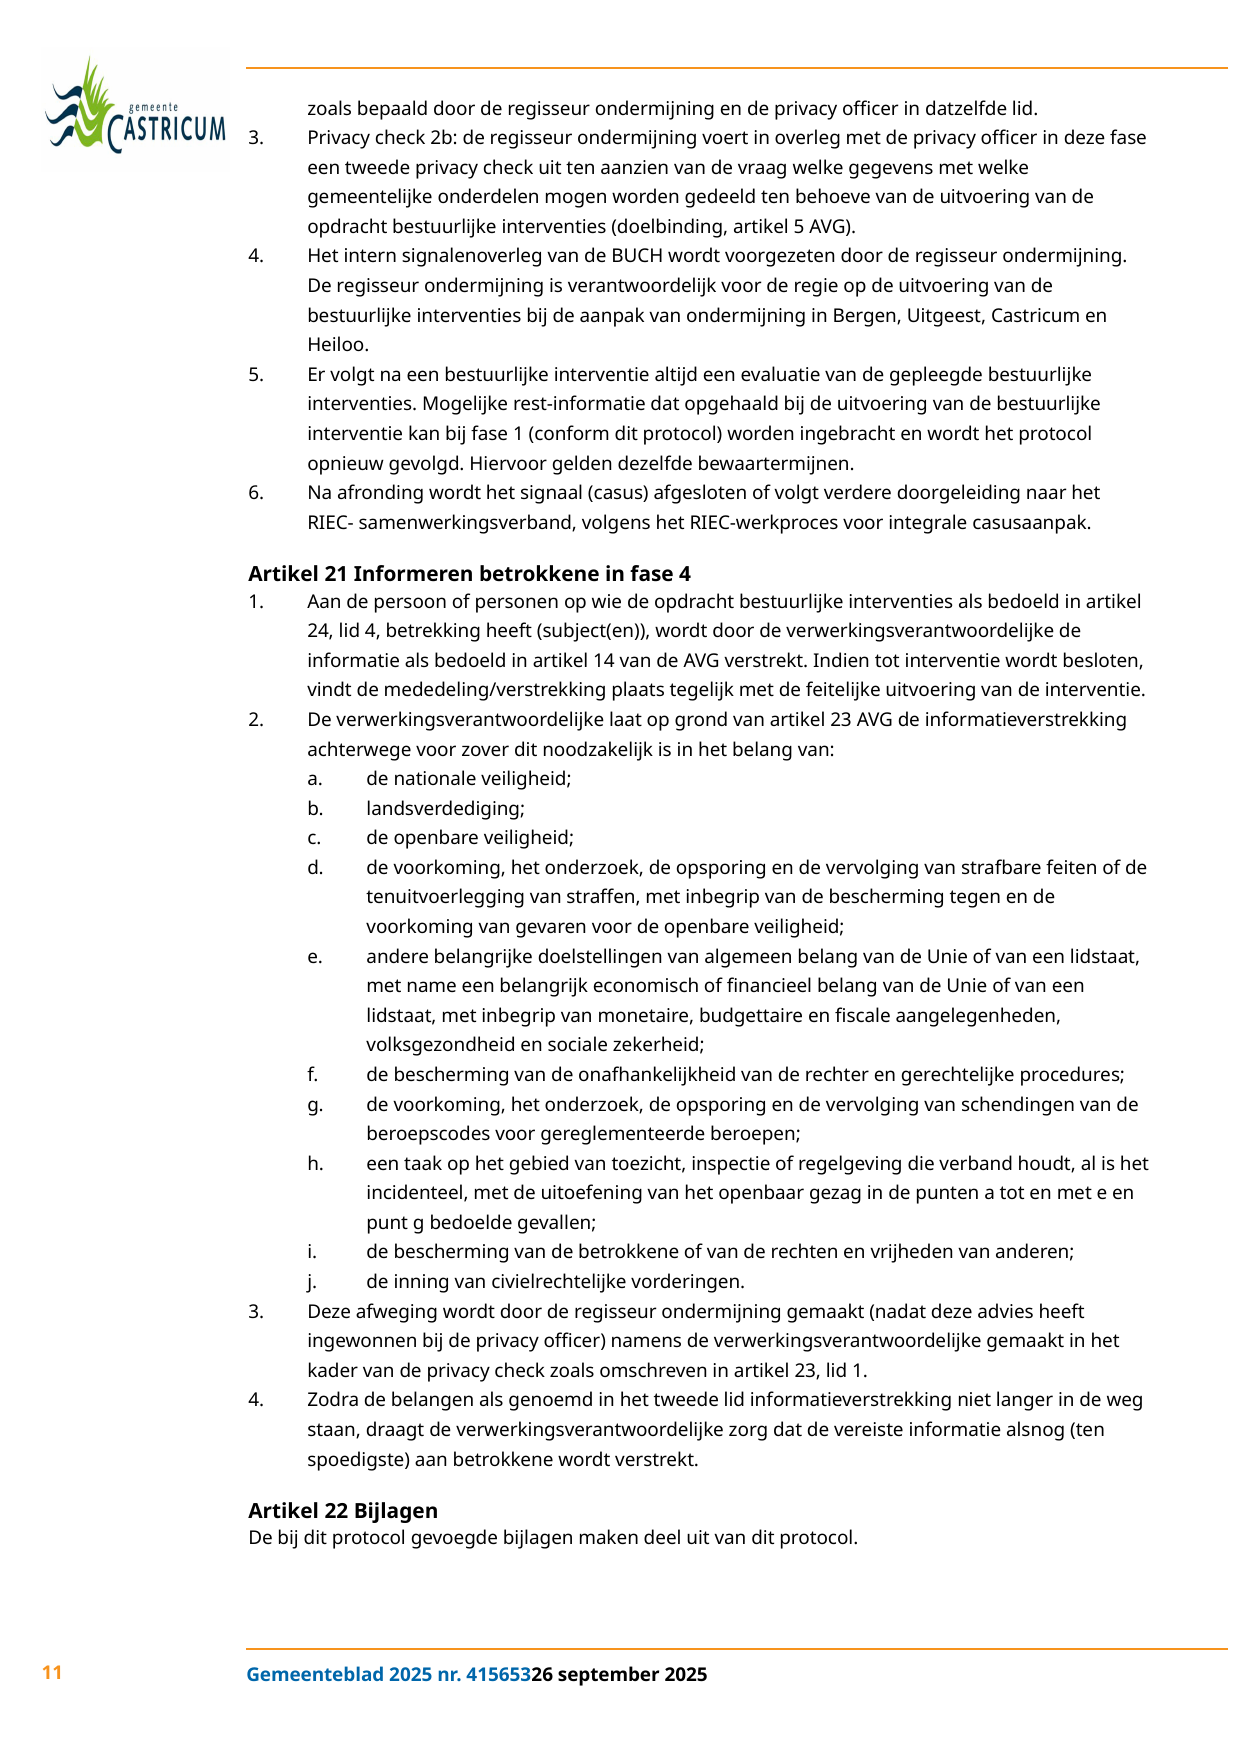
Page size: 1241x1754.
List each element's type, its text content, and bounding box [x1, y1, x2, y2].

list de inning van civielrechtelijke vorderingen. [307, 1268, 1152, 1294]
text Artikel 22 Bijlagen [248, 1496, 1152, 1524]
list De verwerkingsverantwoordelijke laat op grond van artikel 23 AVG de informatieverstrekking achterwege voor zover dit noodzakelijk is in het belang van: [248, 706, 1152, 761]
list de voorkoming, het onderzoek, de opsporing en de vervolging van schendingen van de beroepscodes voor gereglementeerde beroepen; [307, 1091, 1152, 1146]
list de voorkoming, het onderzoek, de opsporing en de vervolging van strafbare feiten of de tenuitvoerlegging van straffen, met inbegrip van de bescherming tegen en de voorkoming van gevaren voor de openbare veiligheid; [307, 854, 1152, 939]
list de bescherming van de betrokkene of van de rechten en vrijheden van anderen; [307, 1239, 1152, 1264]
list zoals bepaald door de regisseur ondermijning en de privacy officer in datzelfde lid. [248, 95, 1152, 121]
picture [41, 47, 231, 172]
list Deze afweging wordt door de regisseur ondermijning gemaakt (nadat deze advies heeft ingewonnen bij de privacy officer) namens de verwerkingsverantwoordelijke gemaakt in het kader van de privacy check zoals omschreven in artikel 23, lid 1. [248, 1298, 1152, 1383]
text De bij dit protocol gevoegde bijlagen maken deel uit van dit protocol. [248, 1524, 1152, 1550]
list de openbare veiligheid; [307, 824, 1152, 850]
list Zodra de belangen als genoemd in het tweede lid informatieverstrekking niet langer in de weg staan, draagt de verwerkingsverantwoordelijke zorg dat de vereiste informatie alsnog (ten spoedigste) aan betrokkene wordt verstrekt. [248, 1387, 1152, 1471]
list Privacy check 2b: de regisseur ondermijning voert in overleg met de privacy officer in deze fase een tweede privacy check uit ten aanzien van de vraag welke gegevens met welke gemeentelijke onderdelen mogen worden gedeeld ten behoeve van de uitvoering van de opdracht bestuurlijke interventies (doelbinding, artikel 5 AVG). [248, 124, 1152, 239]
list de bescherming van de onafhankelijkheid van de rechter en gerechtelijke procedures; [307, 1061, 1152, 1087]
list Het intern signalenoverleg van de BUCH wordt voorgezeten door de regisseur ondermijning. De regisseur ondermijning is verantwoordelijk voor de regie op de uitvoering van de bestuurlijke interventies bij de aanpak van ondermijning in Bergen, Uitgeest, Castricum en Heiloo. [248, 243, 1152, 357]
list Aan de persoon of personen op wie de opdracht bestuurlijke interventies als bedoeld in artikel 24, lid 4, betrekking heeft (subject(en)), wordt door de verwerkingsverantwoordelijke de informatie als bedoeld in artikel 14 van de AVG verstrekt. Indien tot interventie wordt besloten, vindt de mededeling/verstrekking plaats tegelijk met de feitelijke uitvoering van de interventie. [248, 588, 1152, 702]
list Er volgt na een bestuurlijke interventie altijd een evaluatie van de gepleegde bestuurlijke interventies. Mogelijke rest-informatie dat opgehaald bij de uitvoering van de bestuurlijke interventie kan bij fase 1 (conform dit protocol) worden ingebracht en wordt het protocol opnieuw gevolgd. Hiervoor gelden dezelfde bewaartermijnen. [248, 361, 1152, 476]
list landsverdediging; [307, 795, 1152, 821]
list de nationale veiligheid; [307, 765, 1152, 791]
list een taak op het gebied van toezicht, inspectie of regelgeving die verband houdt, al is het incidenteel, met de uitoefening van het openbaar gezag in de punten a tot en met e en punt g bedoelde gevallen; [307, 1150, 1152, 1235]
text Artikel 21 Informeren betrokkene in fase 4 [248, 559, 1152, 588]
list andere belangrijke doelstellingen van algemeen belang van de Unie of van een lidstaat, met name een belangrijk economisch of financieel belang van de Unie of van een lidstaat, met inbegrip van monetaire, budgettaire en fiscale aangelegenheden, volksgezondheid en sociale zekerheid; [307, 943, 1152, 1057]
list Na afronding wordt het signaal (casus) afgesloten of volgt verdere doorgeleiding naar het RIEC- samenwerkingsverband, volgens het RIEC-werkproces voor integrale casusaanpak. [248, 479, 1152, 535]
